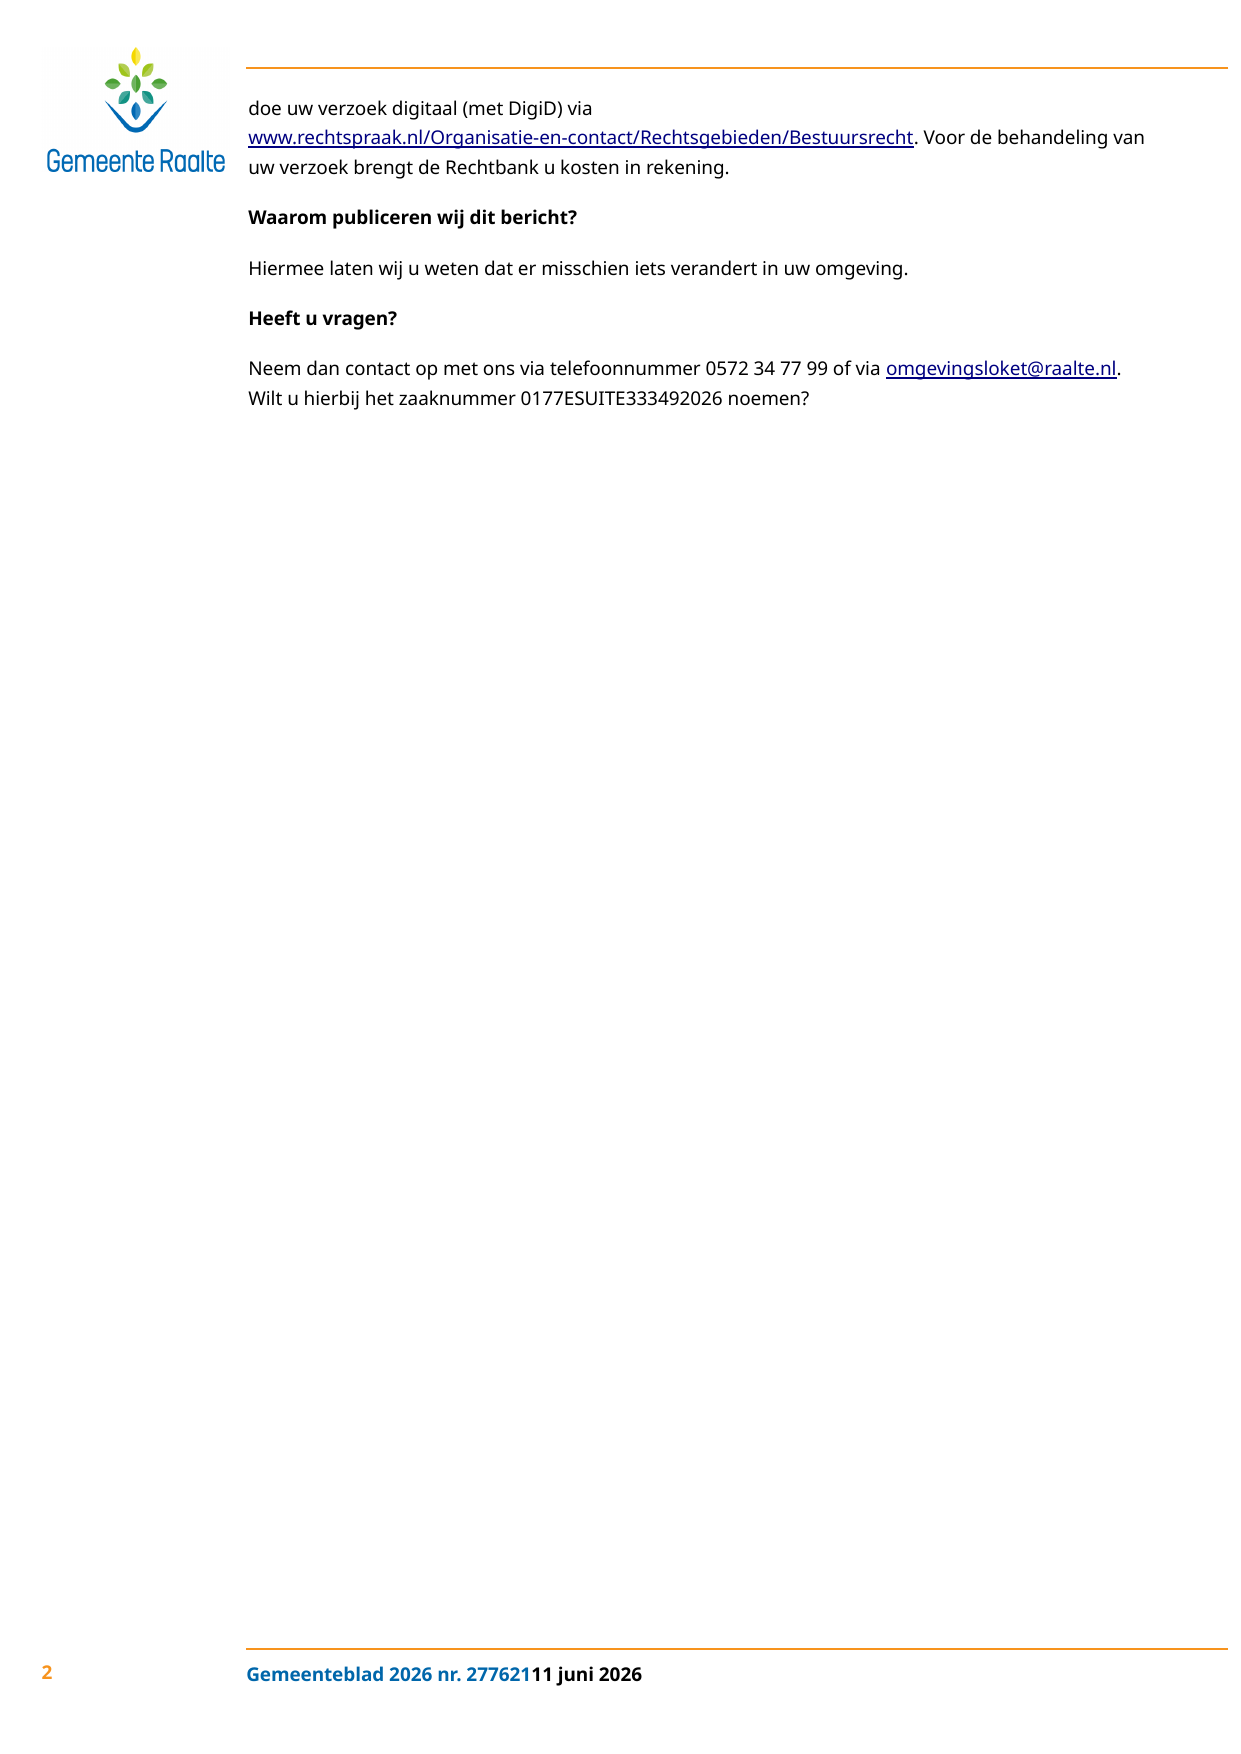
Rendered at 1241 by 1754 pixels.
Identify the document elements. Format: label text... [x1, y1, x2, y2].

text Heeft u vragen? [248, 305, 1152, 331]
text Hiermee laten wij u weten dat er misschien iets verandert in uw omgeving. [248, 255, 1152, 281]
text Waarom publiceren wij dit bericht? [248, 204, 1152, 230]
picture [41, 47, 231, 172]
text Neem dan contact op met ons via telefoonnummer 0572 34 77 99 of via omgevingsloket@raalte.nl. Wilt u hierbij het zaaknummer 0177ESUITE333492026 noemen? [248, 356, 1152, 411]
text doe uw verzoek digitaal (met DigiD) via www.rechtspraak.nl/Organisatie-en-contact/Rechtsgebieden/Bestuursrecht. Voor de behandeling van uw verzoek brengt de Rechtbank u kosten in rekening. [248, 95, 1152, 180]
